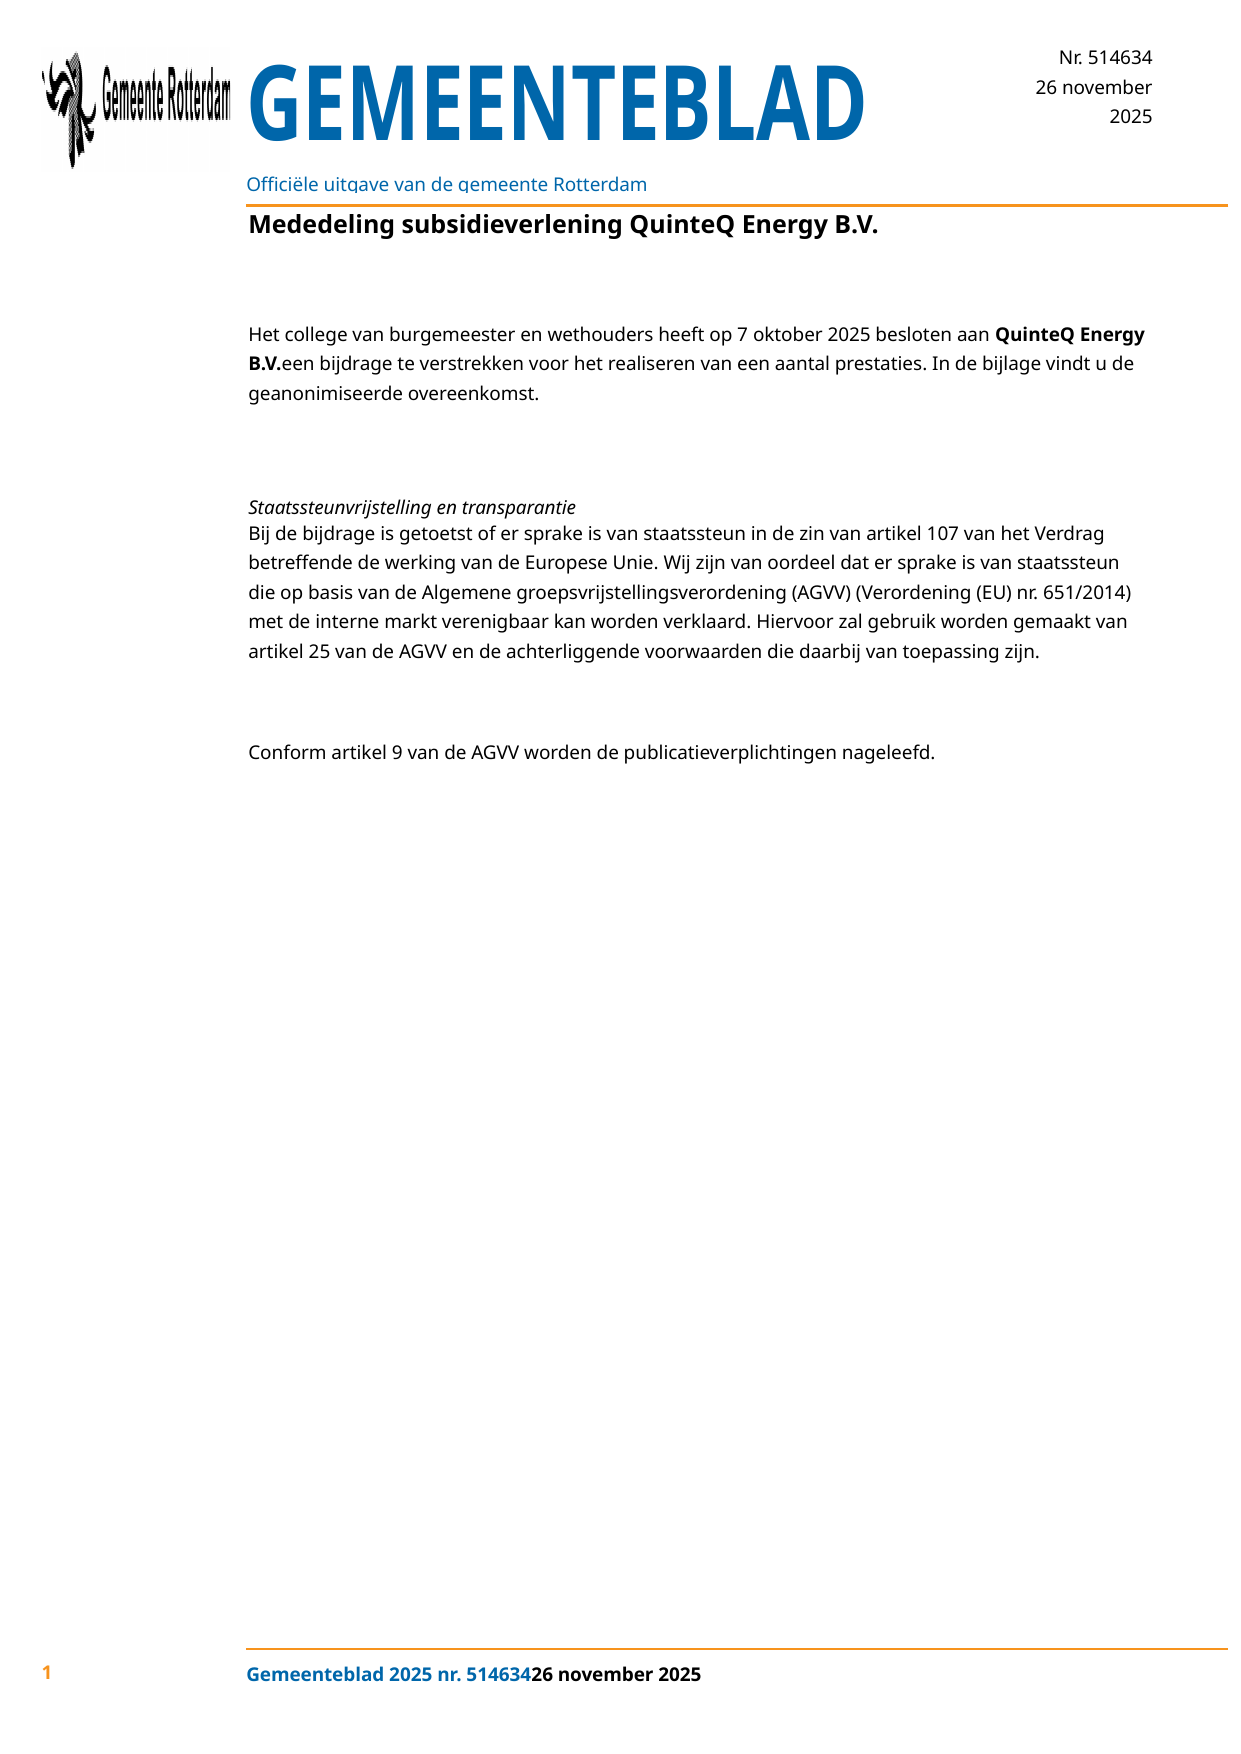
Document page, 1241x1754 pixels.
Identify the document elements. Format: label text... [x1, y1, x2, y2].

picture [41, 47, 231, 172]
text Mededeling subsidieverlening QuinteQ Energy B.V. [248, 207, 1152, 241]
text Staatssteunvrijstelling en transparantie [248, 494, 1152, 520]
text Het college van burgemeester en wethouders heeft op 7 oktober 2025 besloten aan QuinteQ Energy B.V.een bijdrage te verstrekken voor het realiseren van een aantal prestaties. In de bijlage vindt u de geanonimiseerde overeenkomst. [248, 321, 1152, 406]
text Conform artikel 9 van de AGVV worden de publicatieverplichtingen nageleefd. [248, 739, 1152, 765]
text Bij de bijdrage is getoetst of er sprake is van staatssteun in de zin van artikel 107 van het Verdrag betreffende de werking van de Europese Unie. Wij zijn van oordeel dat er sprake is van staatssteun die op basis van de Algemene groepsvrijstellingsverordening (AGVV) (Verordening (EU) nr. 651/2014) met de interne markt verenigbaar kan worden verklaard. Hiervoor zal gebruik worden gemaakt van artikel 25 van de AGVV en de achterliggende voorwaarden die daarbij van toepassing zijn. [248, 520, 1152, 664]
